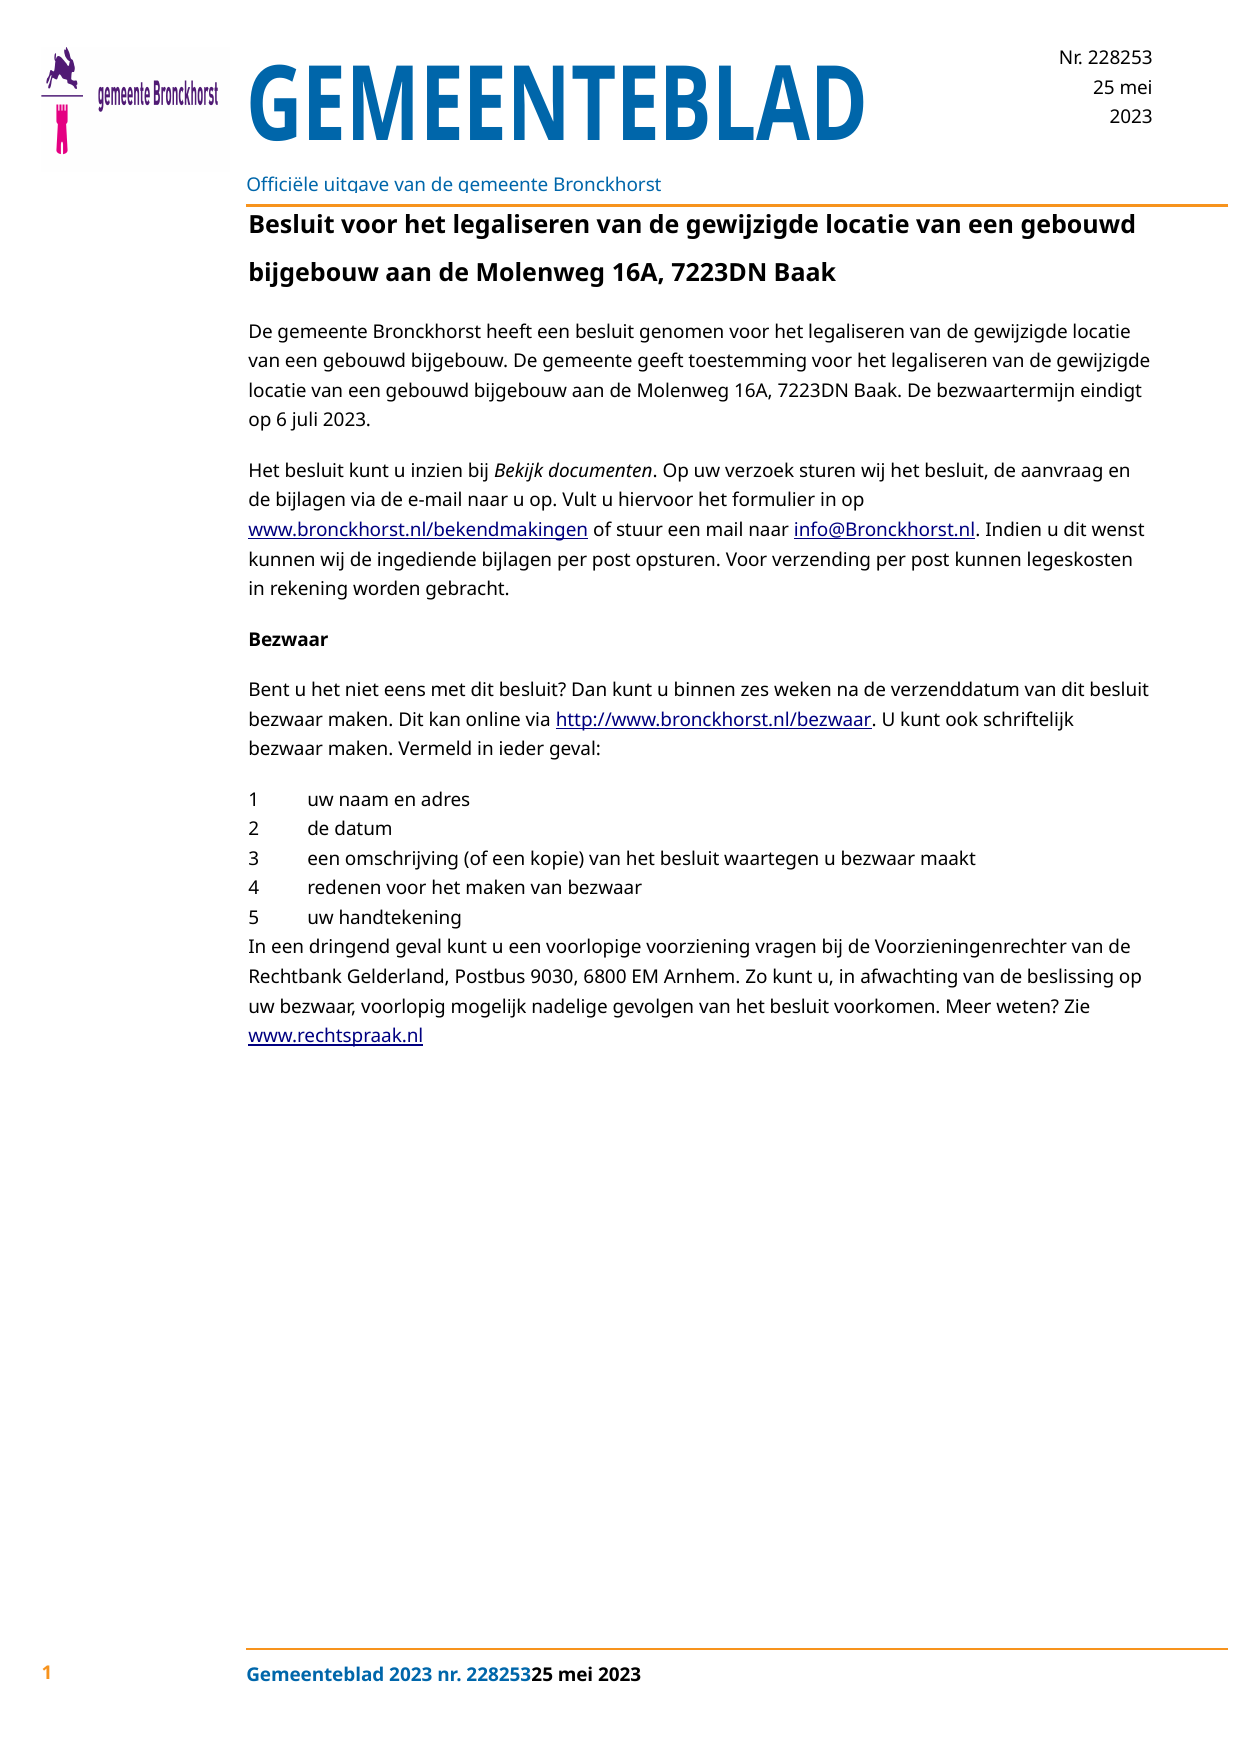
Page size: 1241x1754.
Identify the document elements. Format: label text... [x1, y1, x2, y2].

list uw handtekening [248, 904, 1152, 930]
list redenen voor het maken van bezwaar [248, 874, 1152, 900]
list uw naam en adres [248, 786, 1152, 812]
text Bezwaar [248, 626, 1152, 652]
picture [41, 47, 231, 172]
list de datum [248, 815, 1152, 841]
list een omschrijving (of een kopie) van het besluit waartegen u bezwaar maakt [248, 845, 1152, 871]
text De gemeente Bronckhorst heeft een besluit genomen voor het legaliseren van de gewijzigde locatie van een gebouwd bijgebouw. De gemeente geeft toestemming voor het legaliseren van de gewijzigde locatie van een gebouwd bijgebouw aan de Molenweg 16A, 7223DN Baak. De bezwaartermijn eindigt op 6 juli 2023. [248, 318, 1152, 432]
text Bent u het niet eens met dit besluit? Dan kunt u binnen zes weken na de verzenddatum van dit besluit bezwaar maken. Dit kan online via http://www.bronckhorst.nl/bezwaar. U kunt ook schriftelijk bezwaar maken. Vermeld in ieder geval: [248, 676, 1152, 761]
text In een dringend geval kunt u een voorlopige voorziening vragen bij de Voorzieningenrechter van de Rechtbank Gelderland, Postbus 9030, 6800 EM Arnhem. Zo kunt u, in afwachting van de beslissing op uw bezwaar, voorlopig mogelijk nadelige gevolgen van het besluit voorkomen. Meer weten? Zie www.rechtspraak.nl [248, 934, 1152, 1048]
text Het besluit kunt u inzien bij Bekijk documenten. Op uw verzoek sturen wij het besluit, de aanvraag en de bijlagen via de e-mail naar u op. Vult u hiervoor het formulier in op www.bronckhorst.nl/bekendmakingen of stuur een mail naar info@Bronckhorst.nl. Indien u dit wenst kunnen wij de ingediende bijlagen per post opsturen. Voor verzending per post kunnen legeskosten in rekening worden gebracht. [248, 457, 1152, 601]
text Besluit voor het legaliseren van de gewijzigde locatie van een gebouwd bijgebouw aan de Molenweg 16A, 7223DN Baak [248, 207, 1152, 288]
